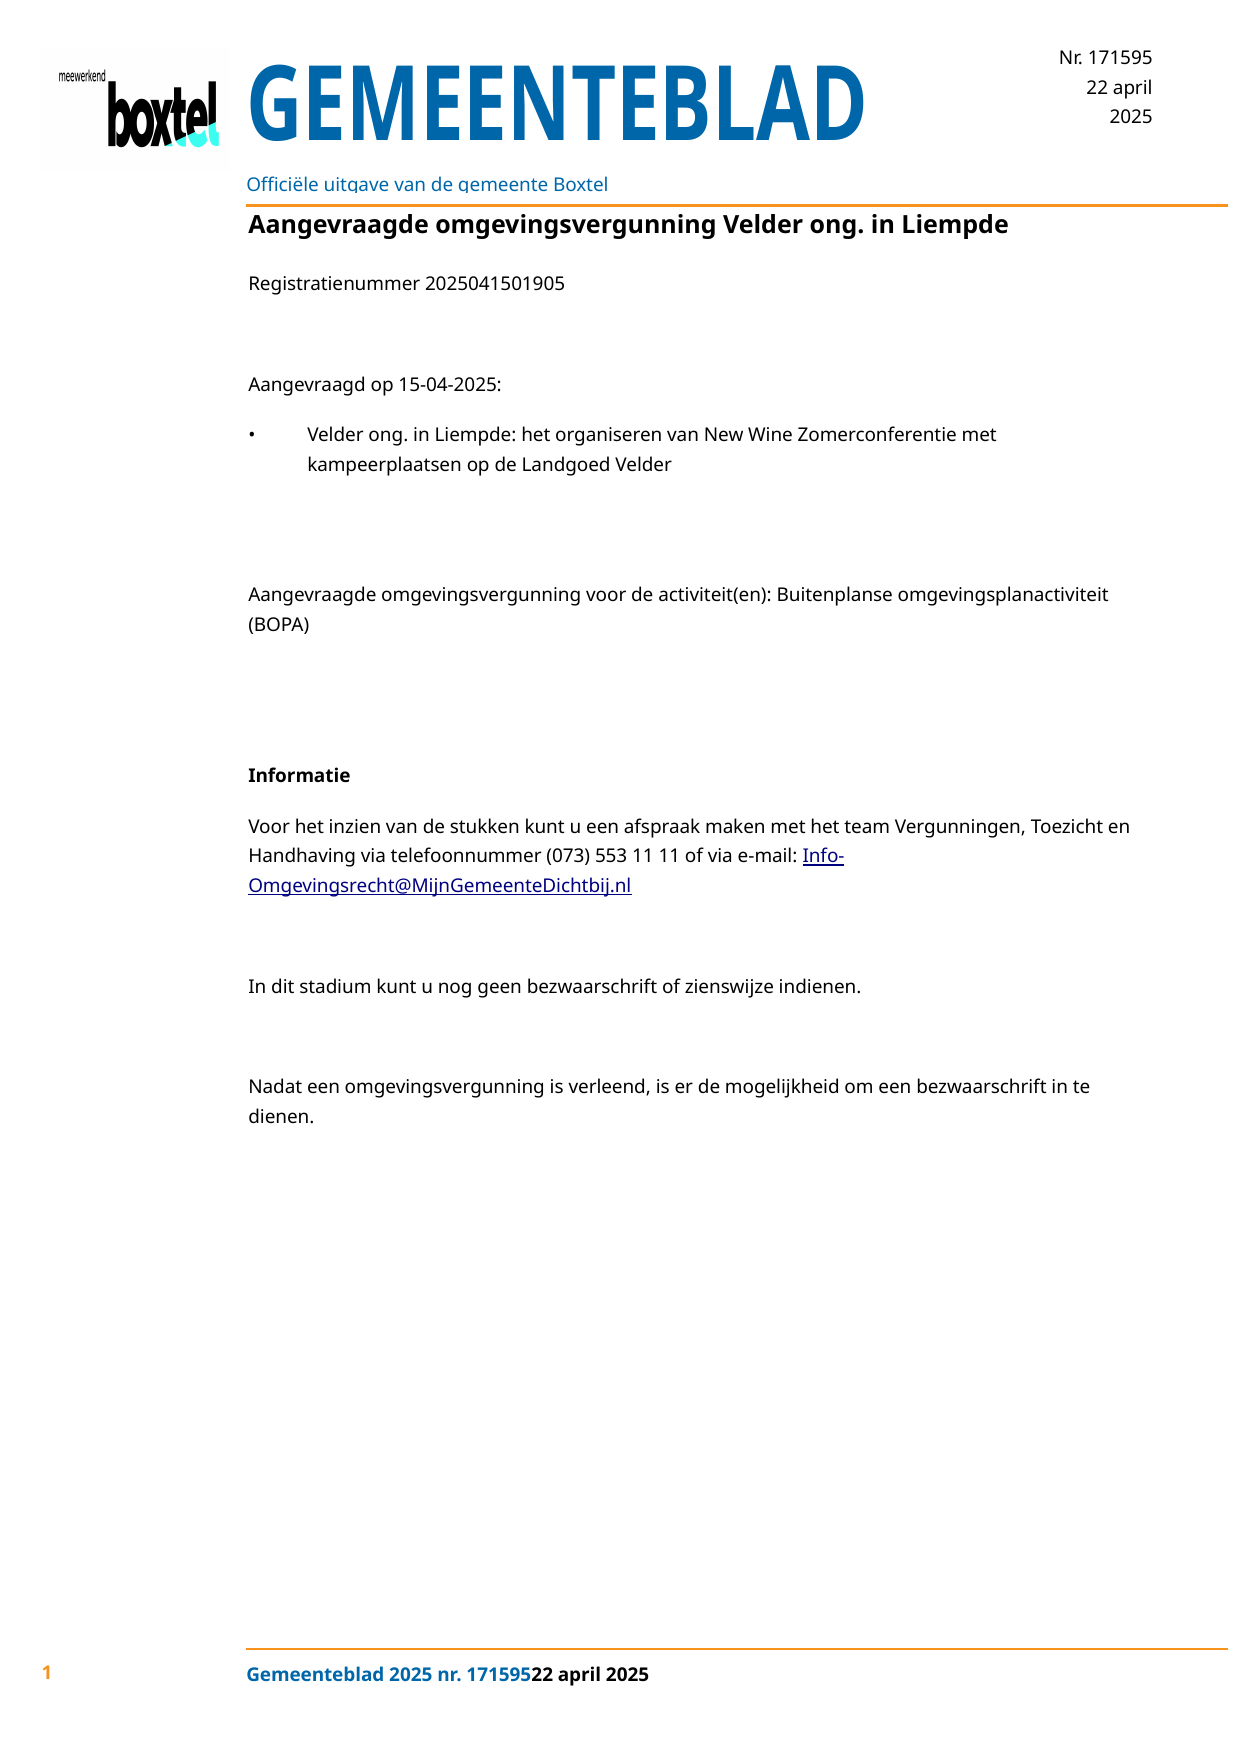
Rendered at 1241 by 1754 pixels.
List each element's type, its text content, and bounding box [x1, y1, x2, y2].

text Aangevraagd op 15-04-2025: [248, 371, 1152, 397]
text Registratienummer 2025041501905 [248, 270, 1152, 296]
list Velder ong. in Liempde: het organiseren van New Wine Zomerconferentie met kampeerplaatsen op de Landgoed Velder [248, 422, 1152, 477]
text Informatie [248, 762, 1152, 788]
picture [41, 47, 231, 172]
text Voor het inzien van de stukken kunt u een afspraak maken met het team Vergunningen, Toezicht en Handhaving via telefoonnummer (073) 553 11 11 of via e-mail: Info-Omgevingsrecht@MijnGemeenteDichtbij.nl [248, 813, 1152, 898]
text Nadat een omgevingsvergunning is verleend, is er de mogelijkheid om een bezwaarschrift in te dienen. [248, 1074, 1152, 1129]
text Aangevraagde omgevingsvergunning Velder ong. in Liempde [248, 207, 1152, 241]
text Aangevraagde omgevingsvergunning voor de activiteit(en): Buitenplanse omgevingsplanactiviteit (BOPA) [248, 582, 1152, 637]
text In dit stadium kunt u nog geen bezwaarschrift of zienswijze indienen. [248, 973, 1152, 998]
